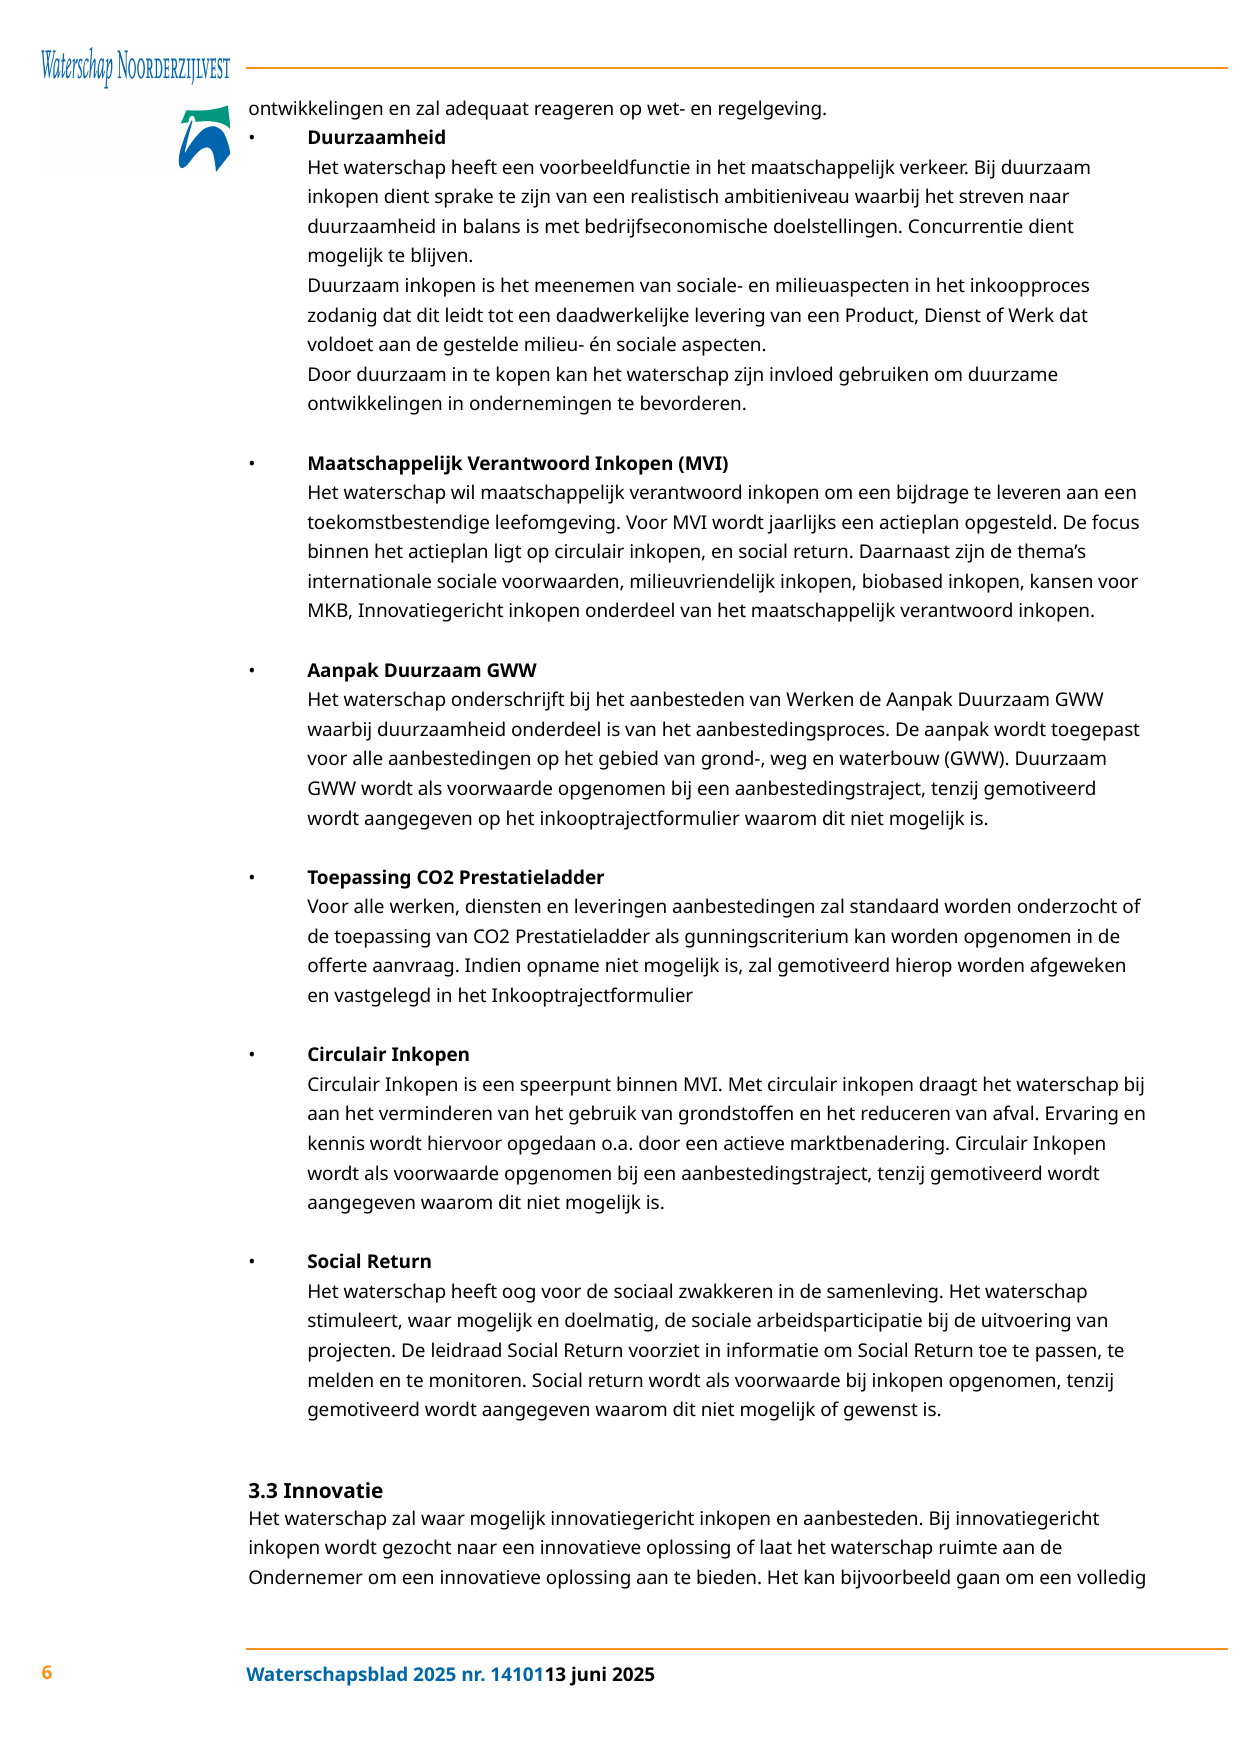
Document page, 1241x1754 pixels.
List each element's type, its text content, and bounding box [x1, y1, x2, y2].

list Circulair Inkopen [248, 1041, 1152, 1067]
list Het waterschap heeft een voorbeeldfunctie in het maatschappelijk verkeer. Bij duurzaam inkopen dient sprake te zijn van een realistisch ambitieniveau waarbij het streven naar duurzaamheid in balans is met bedrijfseconomische doelstellingen. Concurrentie dient mogelijk te blijven. [248, 154, 1152, 268]
list Duurzaamheid [248, 124, 1152, 150]
text Het waterschap zal waar mogelijk innovatiegericht inkopen en aanbesteden. Bij innovatiegericht inkopen wordt gezocht naar een innovatieve oplossing of laat het waterschap ruimte aan de Ondernemer om een innovatieve oplossing aan te bieden. Het kan bijvoorbeeld gaan om een volledig [248, 1505, 1152, 1590]
list Voor alle werken, diensten en leveringen aanbestedingen zal standaard worden onderzocht of de toepassing van CO2 Prestatieladder als gunningscriterium kan worden opgenomen in de offerte aanvraag. Indien opname niet mogelijk is, zal gemotiveerd hierop worden afgeweken en vastgelegd in het Inkooptrajectformulier [248, 893, 1152, 1008]
list Het waterschap wil maatschappelijk verantwoord inkopen om een bijdrage te leveren aan een toekomstbestendige leefomgeving. Voor MVI wordt jaarlijks een actieplan opgesteld. De focus binnen het actieplan ligt op circulair inkopen, en social return. Daarnaast zijn de thema’s internationale sociale voorwaarden, milieuvriendelijk inkopen, biobased inkopen, kansen voor MKB, Innovatiegericht inkopen onderdeel van het maatschappelijk verantwoord inkopen. [248, 479, 1152, 623]
list Circulair Inkopen is een speerpunt binnen MVI. Met circulair inkopen draagt het waterschap bij aan het verminderen van het gebruik van grondstoffen en het reduceren van afval. Ervaring en kennis wordt hiervoor opgedaan o.a. door een actieve marktbenadering. Circulair Inkopen wordt als voorwaarde opgenomen bij een aanbestedingstraject, tenzij gemotiveerd wordt aangegeven waarom dit niet mogelijk is. [248, 1071, 1152, 1215]
list Het waterschap heeft oog voor de sociaal zwakkeren in de samenleving. Het waterschap stimuleert, waar mogelijk en doelmatig, de sociale arbeidsparticipatie bij de uitvoering van projecten. De leidraad Social Return voorziet in informatie om Social Return toe te passen, te melden en te monitoren. Social return wordt als voorwaarde bij inkopen opgenomen, tenzij gemotiveerd wordt aangegeven waarom dit niet mogelijk of gewenst is. [248, 1278, 1152, 1422]
list Toepassing CO2 Prestatieladder [248, 864, 1152, 890]
list Aanpak Duurzaam GWW [248, 657, 1152, 683]
list Social Return [248, 1248, 1152, 1274]
list Het waterschap onderschrijft bij het aanbesteden van Werken de Aanpak Duurzaam GWW waarbij duurzaamheid onderdeel is van het aanbestedingsproces. De aanpak wordt toegepast voor alle aanbestedingen op het gebied van grond-, weg en waterbouw (GWW). Duurzaam GWW wordt als voorwaarde opgenomen bij een aanbestedingstraject, tenzij gemotiveerd wordt aangegeven op het inkooptrajectformulier waarom dit niet mogelijk is. [248, 686, 1152, 831]
list Door duurzaam in te kopen kan het waterschap zijn invloed gebruiken om duurzame ontwikkelingen in ondernemingen te bevorderen. [248, 361, 1152, 416]
picture [41, 47, 231, 172]
list Maatschappelijk Verantwoord Inkopen (MVI) [248, 450, 1152, 476]
text 3.3 Innovatie [248, 1476, 1152, 1505]
list Duurzaam inkopen is het meenemen van sociale- en milieuaspecten in het inkoopproces zodanig dat dit leidt tot een daadwerkelijke levering van een Product, Dienst of Werk dat voldoet aan de gestelde milieu- én sociale aspecten. [248, 272, 1152, 357]
text ontwikkelingen en zal adequaat reageren op wet- en regelgeving. [248, 95, 1152, 121]
